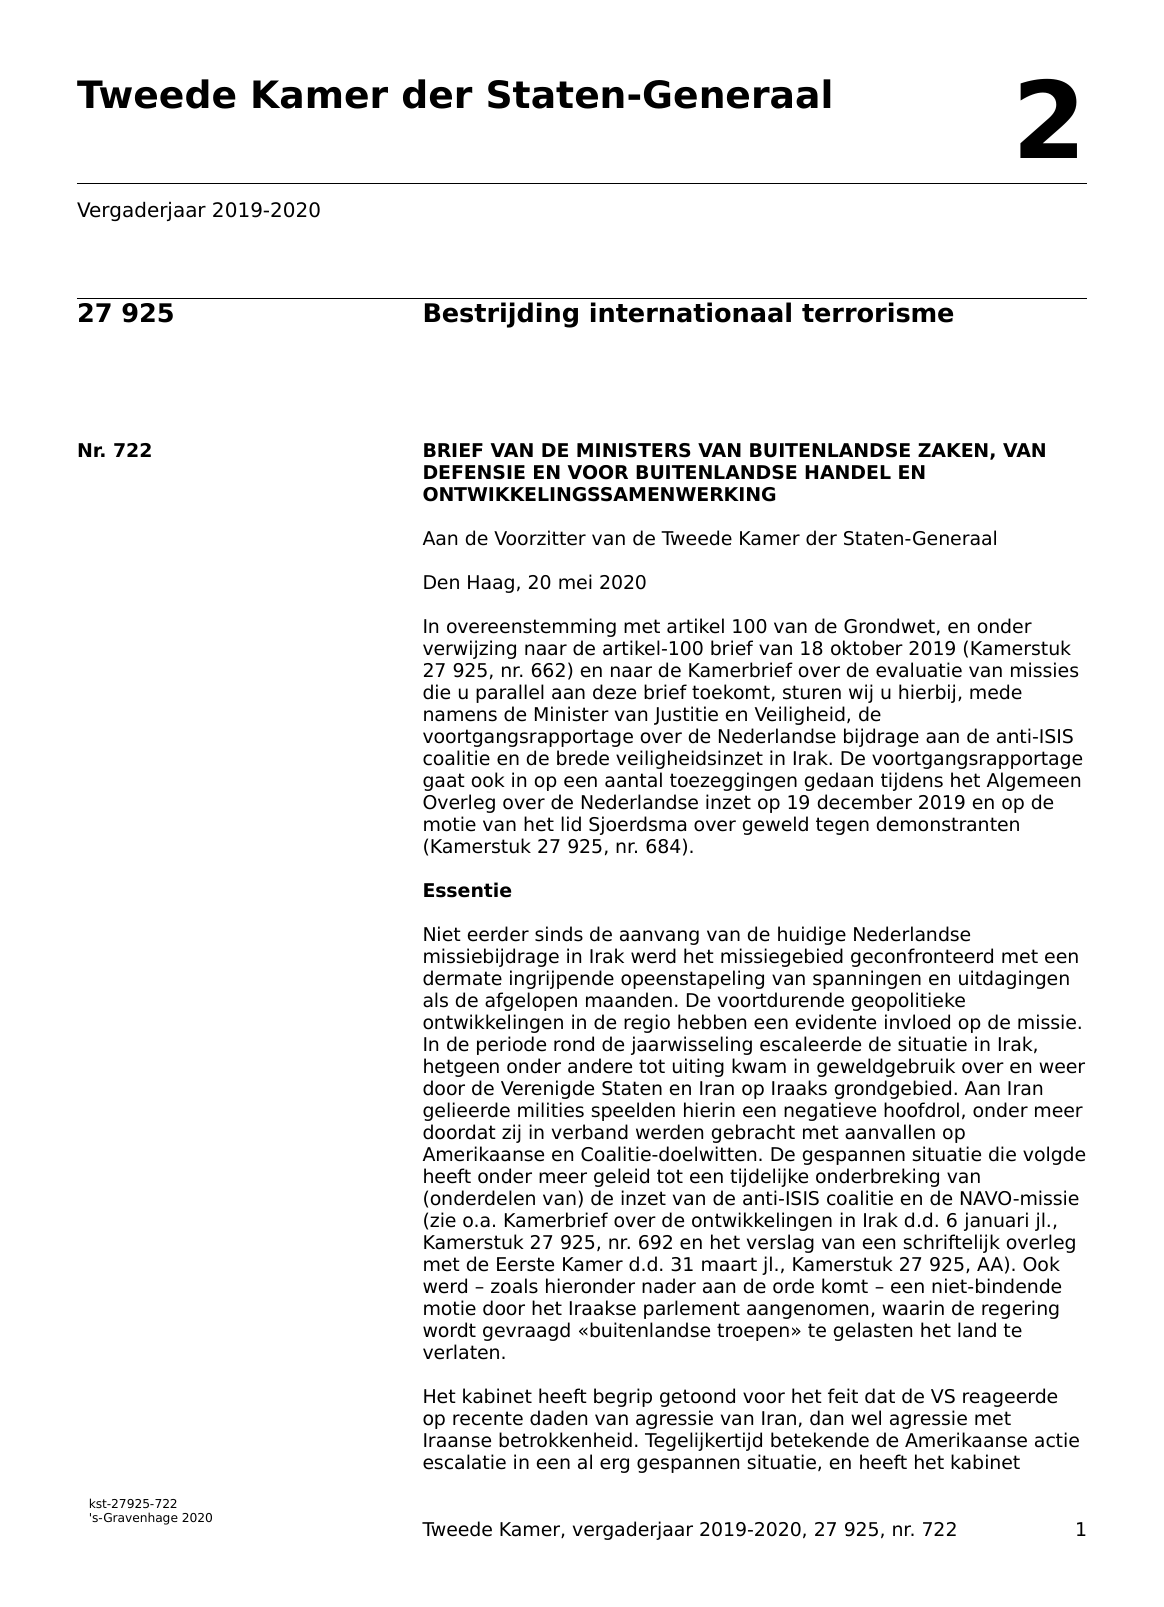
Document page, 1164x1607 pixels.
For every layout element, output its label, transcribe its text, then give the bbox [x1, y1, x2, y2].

text 's-Gravenhage 2020 [88, 1511, 323, 1525]
text Aan de Voorzitter van de Tweede Kamer der Staten-Generaal [422, 528, 1087, 550]
text Den Haag, 20 mei 2020 [422, 572, 1087, 594]
text kst-27925-722 [88, 1497, 323, 1511]
table_header 2 [886, 59, 1087, 183]
text In de periode rond de jaarwisseling escaleerde de situatie in Irak, hetgeen onder andere tot uiting kwam in geweldgebruik over en weer door de Verenigde Staten en Iran op Iraaks grondgebied. Aan Iran gelieerde milities speelden hierin een negatieve hoofdrol, onder meer doordat zij in verband werden gebracht met aanvallen op Amerikaanse en Coalitie-doelwitten. De gespannen situatie die volgde heeft onder meer geleid tot een tijdelijke onderbreking van (onderdelen van) de inzet van de anti-ISIS coalitie en de NAVO-missie (zie o.a. Kamerbrief over de ontwikkelingen in Irak d.d. 6 januari jl., Kamerstuk 27 925, nr. 692 en het verslag van een schriftelijk overleg met de Eerste Kamer d.d. 31 maart jl., Kamerstuk 27 925, AA). Ook werd – zoals hieronder nader aan de orde komt – een niet-bindende motie door het Iraakse parlement aangenomen, waarin de regering wordt gevraagd «buitenlandse troepen» te gelasten het land te verlaten. [422, 1034, 1087, 1364]
text Het kabinet heeft begrip getoond voor het feit dat de VS reageerde op recente daden van agressie van Iran, dan wel agressie met Iraanse betrokkenheid. Tegelijkertijd betekende de Amerikaanse actie escalatie in een al erg gespannen situatie, en heeft het kabinet [422, 1386, 1087, 1474]
table_cell Vergaderjaar 2019-2020 [77, 184, 1087, 298]
subtitle Nr. 722 BRIEF VAN DE MINISTERS VAN BUITENLANDSE ZAKEN, VAN DEFENSIE EN VOOR BUITENLANDSE HANDEL EN ONTWIKKELINGSSAMENWERKING [77, 440, 1087, 506]
table_header Tweede Kamer der Staten-Generaal [77, 59, 886, 183]
subtitle Essentie [422, 880, 1087, 902]
subtitle 27 925 Bestrijding internationaal terrorisme [77, 299, 1087, 329]
text In overeenstemming met artikel 100 van de Grondwet, en onder verwijzing naar de artikel-100 brief van 18 oktober 2019 (Kamerstuk 27 925, nr. 662) en naar de Kamerbrief over de evaluatie van missies die u parallel aan deze brief toekomt, sturen wij u hierbij, mede namens de Minister van Justitie en Veiligheid, de voortgangsrapportage over de Nederlandse bijdrage aan de anti-ISIS coalitie en de brede veiligheidsinzet in Irak. De voortgangsrapportage gaat ook in op een aantal toezeggingen gedaan tijdens het Algemeen Overleg over de Nederlandse inzet op 19 december 2019 en op de motie van het lid Sjoerdsma over geweld tegen demonstranten (Kamerstuk 27 925, nr. 684). [422, 616, 1087, 858]
text Niet eerder sinds de aanvang van de huidige Nederlandse missiebijdrage in Irak werd het missiegebied geconfronteerd met een dermate ingrijpende opeenstapeling van spanningen en uitdagingen als de afgelopen maanden. De voortdurende geopolitieke ontwikkelingen in de regio hebben een evidente invloed op de missie. [422, 924, 1087, 1034]
